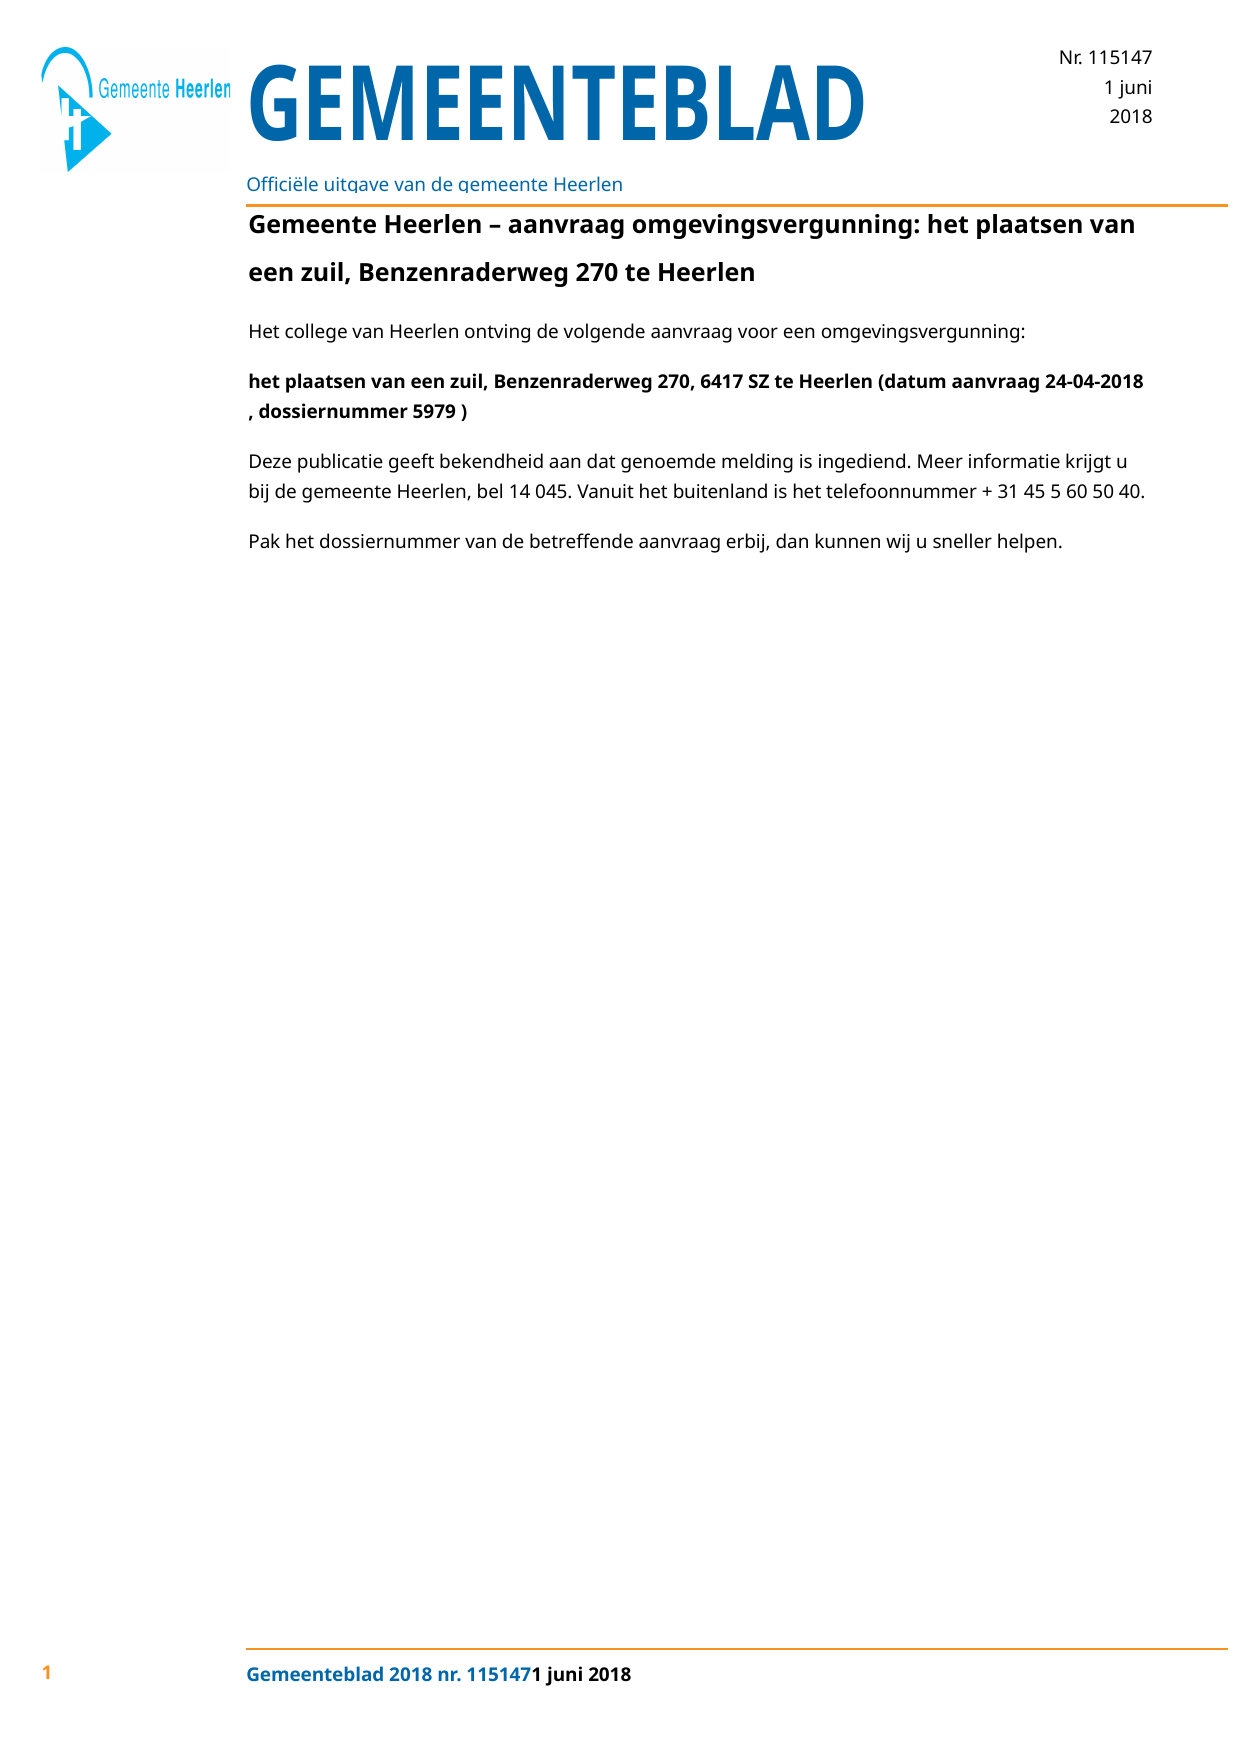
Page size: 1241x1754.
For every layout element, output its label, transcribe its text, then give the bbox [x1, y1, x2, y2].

text Het college van Heerlen ontving de volgende aanvraag voor een omgevingsvergunning: [248, 318, 1152, 344]
text Deze publicatie geeft bekendheid aan dat genoemde melding is ingediend. Meer informatie krijgt u bij de gemeente Heerlen, bel 14 045. Vanuit het buitenland is het telefoonnummer + 31 45 5 60 50 40. [248, 448, 1152, 504]
text Gemeente Heerlen – aanvraag omgevingsvergunning: het plaatsen van een zuil, Benzenraderweg 270 te Heerlen [248, 207, 1152, 288]
picture [41, 47, 231, 172]
text het plaatsen van een zuil, Benzenraderweg 270, 6417 SZ te Heerlen (datum aanvraag 24-04-2018 , dossiernummer 5979 ) [248, 368, 1152, 424]
text Pak het dossiernummer van de betreffende aanvraag erbij, dan kunnen wij u sneller helpen. [248, 528, 1152, 554]
picture [41, 47, 58, 70]
